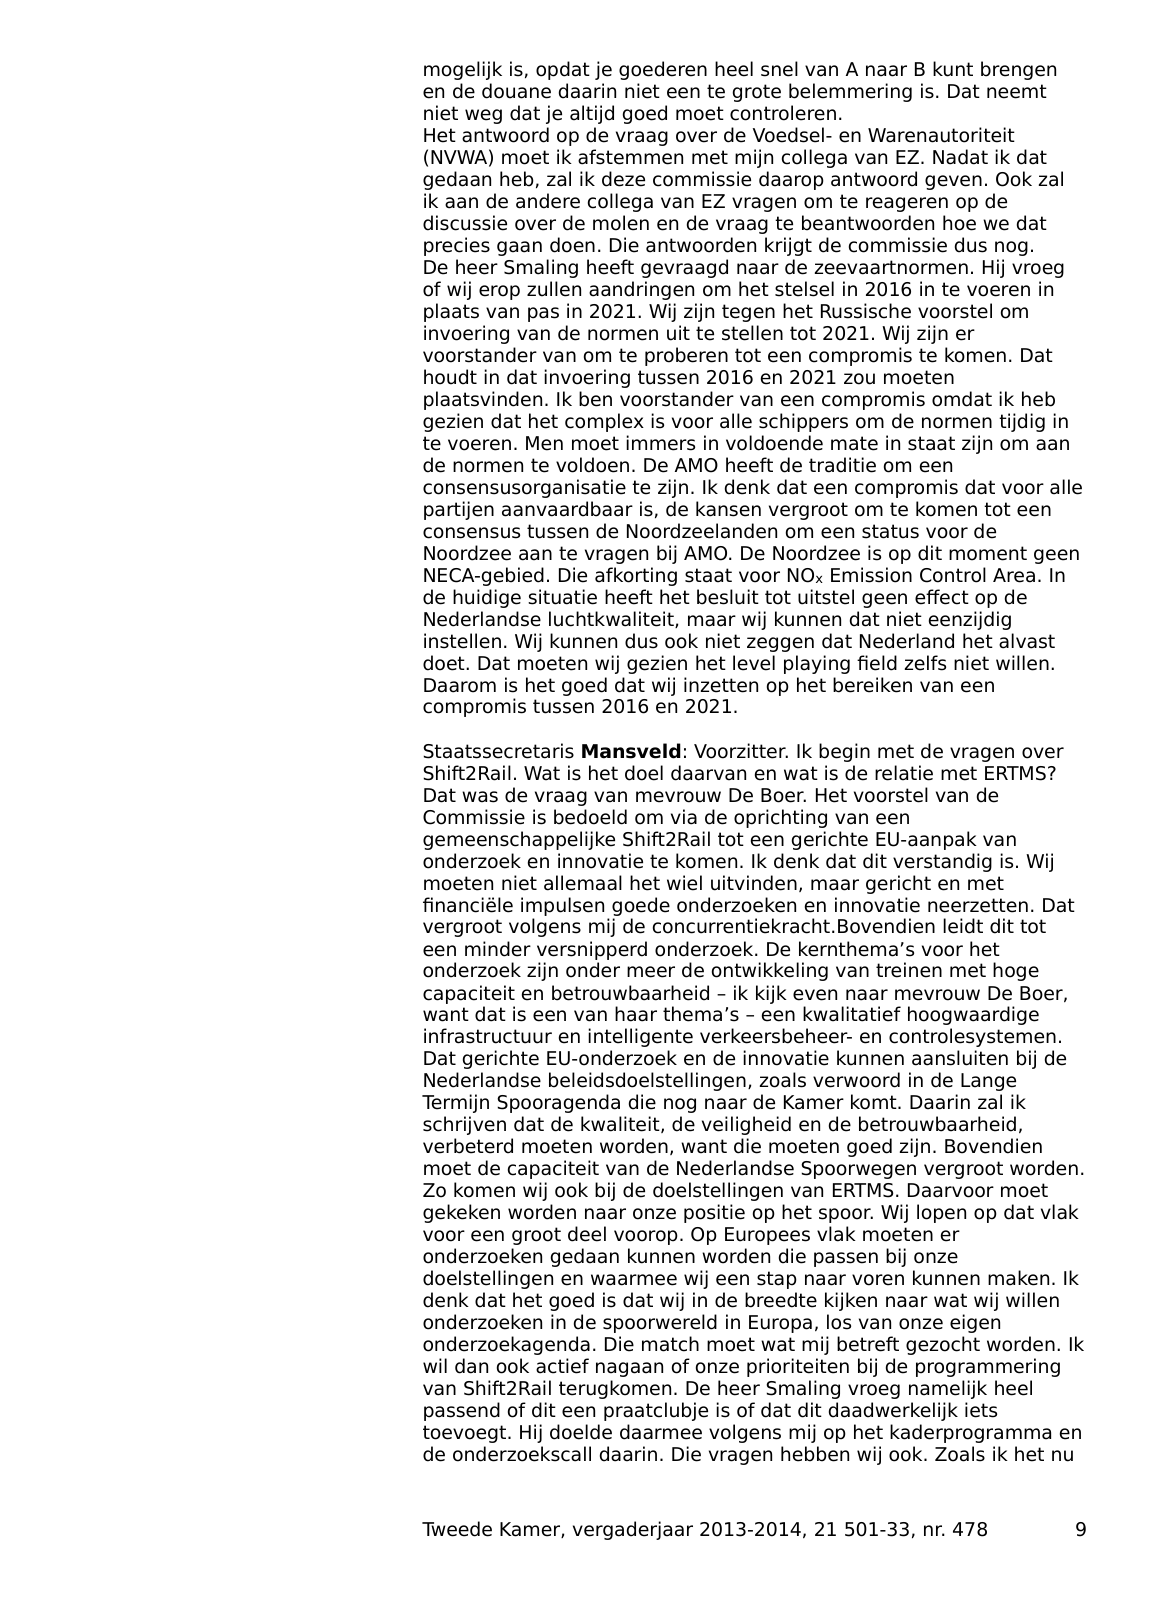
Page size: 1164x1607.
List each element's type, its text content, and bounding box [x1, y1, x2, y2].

text Het antwoord op de vraag over de Voedsel- en Warenautoriteit (NVWA) moet ik afstemmen met mijn collega van EZ. Nadat ik dat gedaan heb, zal ik deze commissie daarop antwoord geven. Ook zal ik aan de andere collega van EZ vragen om te reageren op de discussie over de molen en de vraag te beantwoorden hoe we dat precies gaan doen. Die antwoorden krijgt de commissie dus nog. [422, 125, 1087, 257]
text Zo komen wij ook bij de doelstellingen van ERTMS. Daarvoor moet gekeken worden naar onze positie op het spoor. Wij lopen op dat vlak voor een groot deel voorop. Op Europees vlak moeten er onderzoeken gedaan kunnen worden die passen bij onze doelstellingen en waarmee wij een stap naar voren kunnen maken. Ik denk dat het goed is dat wij in de breedte kijken naar wat wij willen onderzoeken in de spoorwereld in Europa, los van onze eigen onderzoekagenda. Die match moet wat mij betreft gezocht worden. Ik wil dan ook actief nagaan of onze prioriteiten bij de programmering van Shift2Rail terugkomen. De heer Smaling vroeg namelijk heel passend of dit een praatclubje is of dat dit daadwerkelijk iets toevoegt. Hij doelde daarmee volgens mij op het kaderprogramma en de onderzoekscall daarin. Die vragen hebben wij ook. Zoals ik het nu [422, 1180, 1087, 1466]
text Staatssecretaris Mansveld: Voorzitter. Ik begin met de vragen over Shift2Rail. Wat is het doel daarvan en wat is de relatie met ERTMS? Dat was de vraag van mevrouw De Boer. Het voorstel van de Commissie is bedoeld om via de oprichting van een gemeenschappelijke Shift2Rail tot een gerichte EU-aanpak van onderzoek en innovatie te komen. Ik denk dat dit verstandig is. Wij moeten niet allemaal het wiel uitvinden, maar gericht en met financiële impulsen goede onderzoeken en innovatie neerzetten. Dat vergroot volgens mij de concurrentiekracht.Bovendien leidt dit tot een minder versnipperd onderzoek. De kernthema’s voor het onderzoek zijn onder meer de ontwikkeling van treinen met hoge capaciteit en betrouwbaarheid – ik kijk even naar mevrouw De Boer, want dat is een van haar thema’s – een kwalitatief hoogwaardige infrastructuur en intelligente verkeersbeheer- en controlesystemen. Dat gerichte EU-onderzoek en de innovatie kunnen aansluiten bij de Nederlandse beleidsdoelstellingen, zoals verwoord in de Lange Termijn Spooragenda die nog naar de Kamer komt. Daarin zal ik schrijven dat de kwaliteit, de veiligheid en de betrouwbaarheid, verbeterd moeten worden, want die moeten goed zijn. Bovendien moet de capaciteit van de Nederlandse Spoorwegen vergroot worden. [422, 741, 1087, 1180]
text mogelijk is, opdat je goederen heel snel van A naar B kunt brengen en de douane daarin niet een te grote belemmering is. Dat neemt niet weg dat je altijd goed moet controleren. [422, 59, 1087, 125]
text De heer Smaling heeft gevraagd naar de zeevaartnormen. Hij vroeg of wij erop zullen aandringen om het stelsel in 2016 in te voeren in plaats van pas in 2021. Wij zijn tegen het Russische voorstel om invoering van de normen uit te stellen tot 2021. Wij zijn er voorstander van om te proberen tot een compromis te komen. Dat houdt in dat invoering tussen 2016 en 2021 zou moeten plaatsvinden. Ik ben voorstander van een compromis omdat ik heb gezien dat het complex is voor alle schippers om de normen tijdig in te voeren. Men moet immers in voldoende mate in staat zijn om aan de normen te voldoen. De AMO heeft de traditie om een consensusorganisatie te zijn. Ik denk dat een compromis dat voor alle partijen aanvaardbaar is, de kansen vergroot om te komen tot een consensus tussen de Noordzeelanden om een status voor de Noordzee aan te vragen bij AMO. De Noordzee is op dit moment geen NECA-gebied. Die afkorting staat voor NOx Emission Control Area. In de huidige situatie heeft het besluit tot uitstel geen effect op de Nederlandse luchtkwaliteit, maar wij kunnen dat niet eenzijdig instellen. Wij kunnen dus ook niet zeggen dat Nederland het alvast doet. Dat moeten wij gezien het level playing field zelfs niet willen. Daarom is het goed dat wij inzetten op het bereiken van een compromis tussen 2016 en 2021. [422, 257, 1087, 718]
